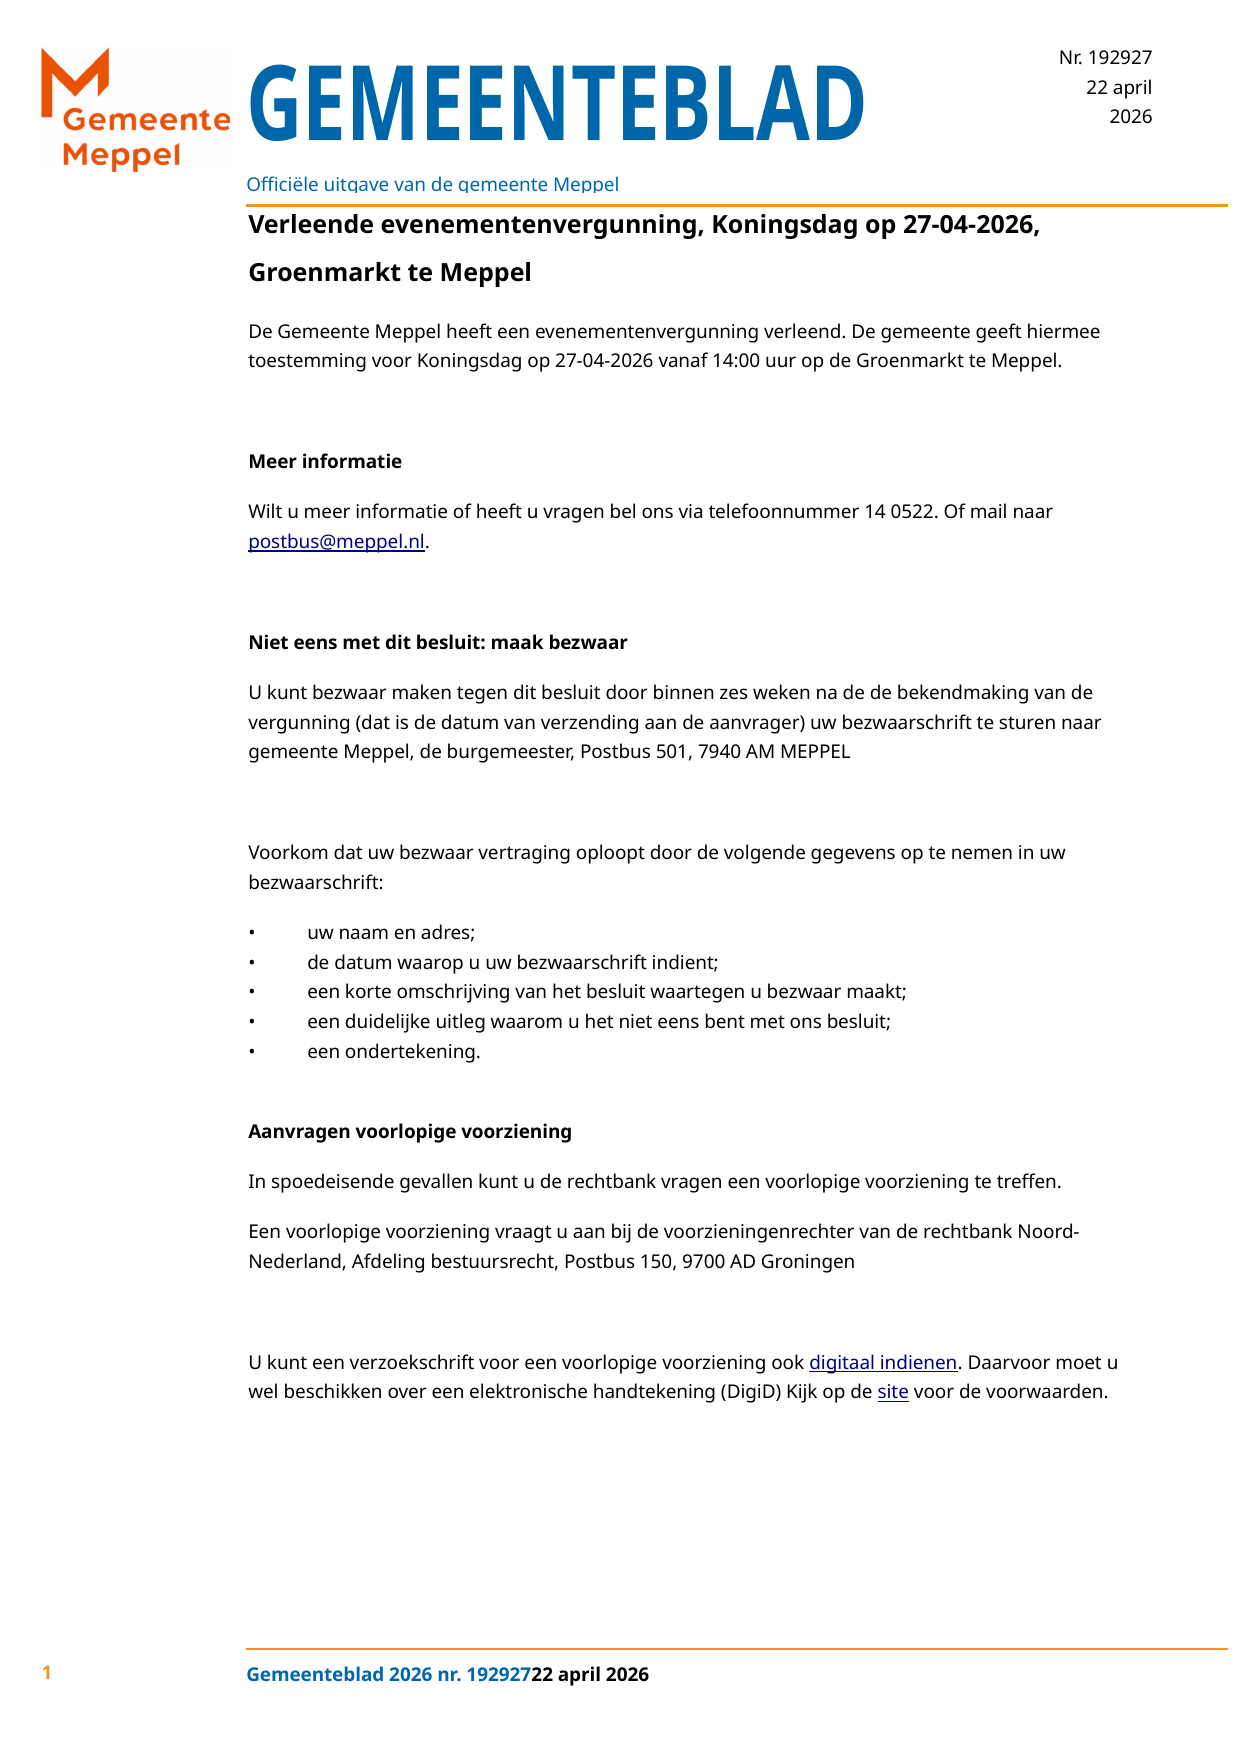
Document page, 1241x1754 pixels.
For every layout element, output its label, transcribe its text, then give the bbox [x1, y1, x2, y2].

text In spoedeisende gevallen kunt u de rechtbank vragen een voorlopige voorziening te treffen. [248, 1168, 1152, 1194]
list de datum waarop u uw bezwaarschrift indient; [248, 949, 1152, 975]
text U kunt een verzoekschrift voor een voorlopige voorziening ook digitaal indienen. Daarvoor moet u wel beschikken over een elektronische handtekening (DigiD) Kijk op de site voor de voorwaarden. [248, 1349, 1152, 1404]
text Voorkom dat uw bezwaar vertraging oploopt door de volgende gegevens op te nemen in uw bezwaarschrift: [248, 839, 1152, 895]
list uw naam en adres; [248, 919, 1152, 945]
list een ondertekening. [248, 1038, 1152, 1064]
text Aanvragen voorlopige voorziening [248, 1118, 1152, 1144]
text Niet eens met dit besluit: maak bezwaar [248, 629, 1152, 655]
list een duidelijke uitleg waarom u het niet eens bent met ons besluit; [248, 1008, 1152, 1034]
text De Gemeente Meppel heeft een evenementenvergunning verleend. De gemeente geeft hiermee toestemming voor Koningsdag op 27-04-2026 vanaf 14:00 uur op de Groenmarkt te Meppel. [248, 318, 1152, 373]
text Meer informatie [248, 448, 1152, 474]
text U kunt bezwaar maken tegen dit besluit door binnen zes weken na de de bekendmaking van de vergunning (dat is de datum van verzending aan de aanvrager) uw bezwaarschrift te sturen naar gemeente Meppel, de burgemeester, Postbus 501, 7940 AM MEPPEL [248, 679, 1152, 764]
picture [41, 47, 231, 172]
text Verleende evenementenvergunning, Koningsdag op 27-04-2026, Groenmarkt te Meppel [248, 207, 1152, 288]
text Een voorlopige voorziening vraagt u aan bij de voorzieningenrechter van de rechtbank Noord-Nederland, Afdeling bestuursrecht, Postbus 150, 9700 AD Groningen [248, 1219, 1152, 1274]
list een korte omschrijving van het besluit waartegen u bezwaar maakt; [248, 979, 1152, 1004]
text Wilt u meer informatie of heeft u vragen bel ons via telefoonnummer 14 0522. Of mail naar postbus@meppel.nl. [248, 499, 1152, 554]
